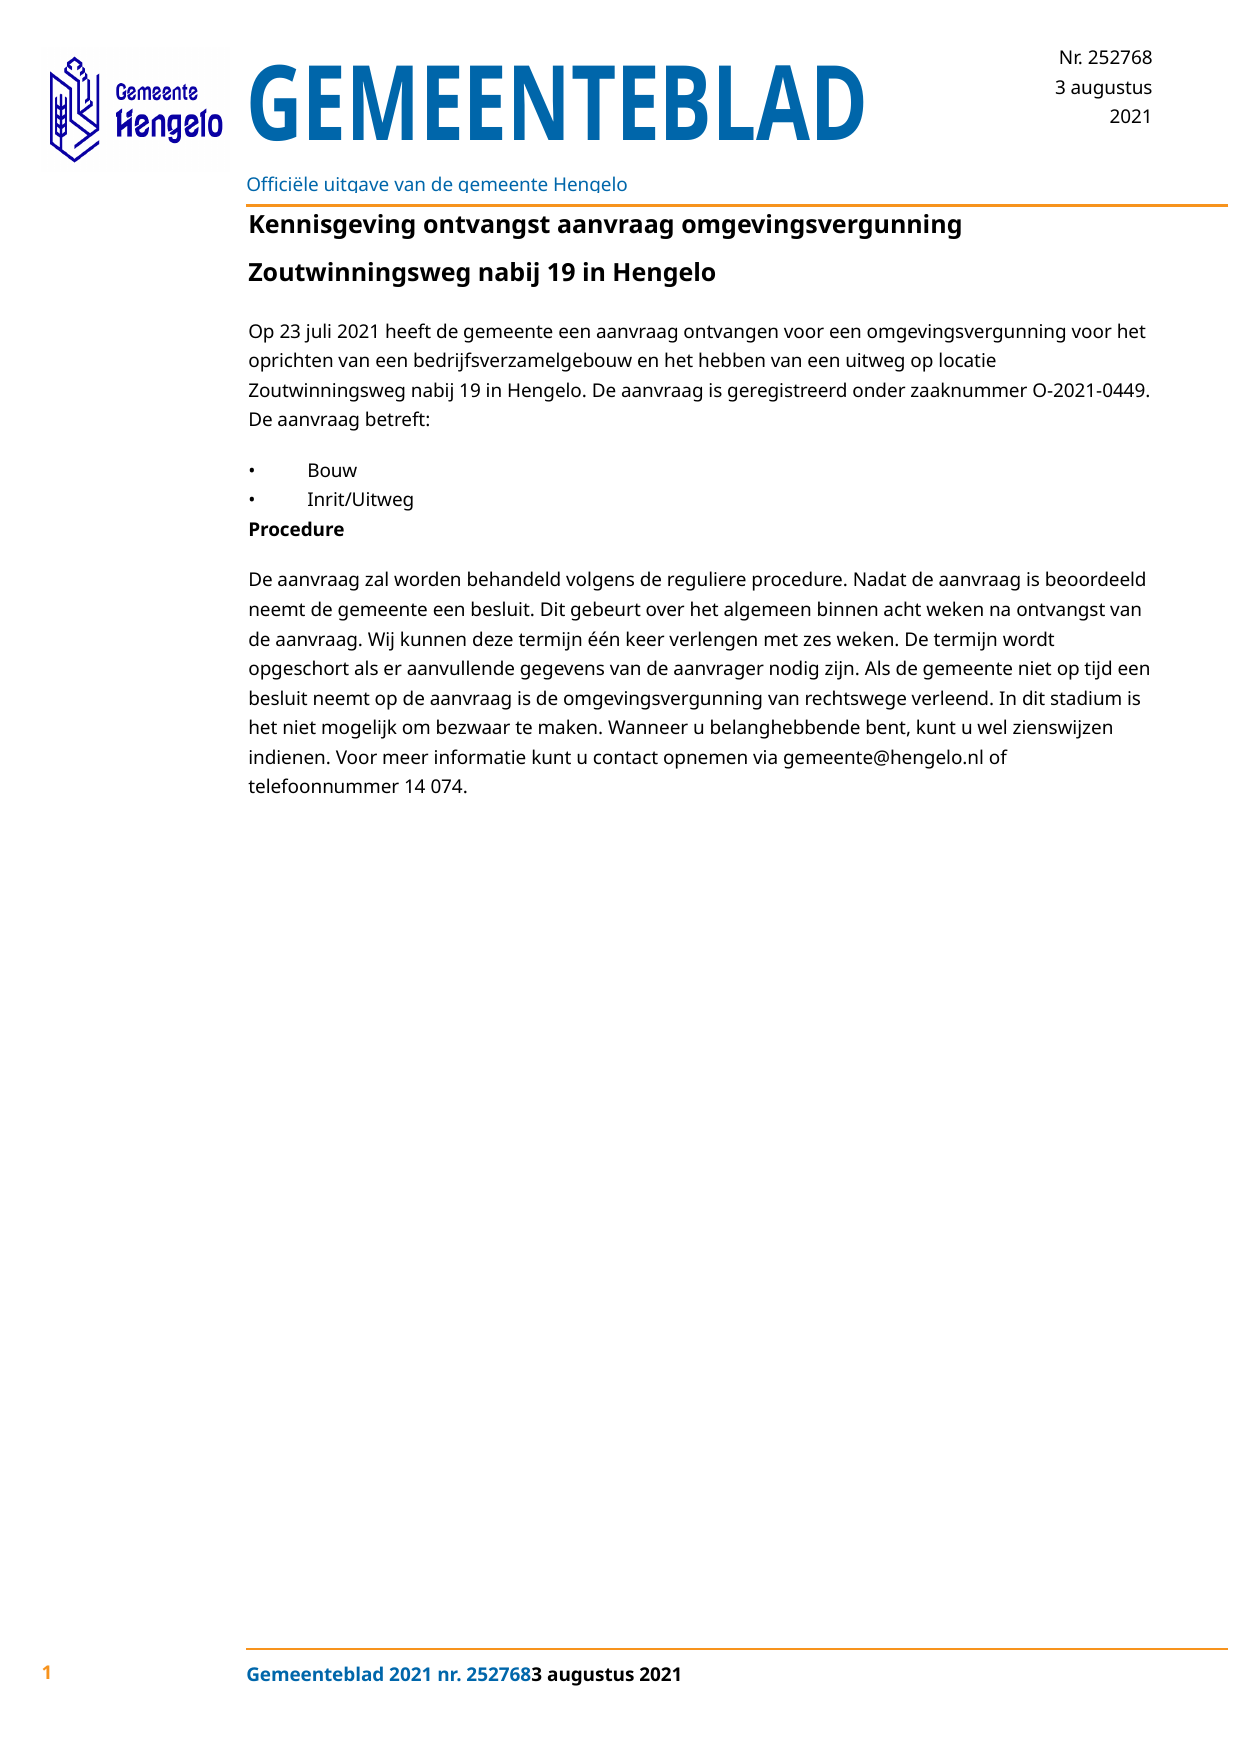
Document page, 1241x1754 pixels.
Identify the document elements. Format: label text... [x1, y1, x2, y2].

text Kennisgeving ontvangst aanvraag omgevingsvergunning Zoutwinningsweg nabij 19 in Hengelo [248, 207, 1152, 288]
list Bouw [248, 457, 1152, 483]
list Inrit/Uitweg [248, 487, 1152, 512]
text De aanvraag zal worden behandeld volgens de reguliere procedure. Nadat de aanvraag is beoordeeld neemt de gemeente een besluit. Dit gebeurt over het algemeen binnen acht weken na ontvangst van de aanvraag. Wij kunnen deze termijn één keer verlengen met zes weken. De termijn wordt opgeschort als er aanvullende gegevens van de aanvrager nodig zijn. Als de gemeente niet op tijd een besluit neemt op de aanvraag is de omgevingsvergunning van rechtswege verleend. In dit stadium is het niet mogelijk om bezwaar te maken. Wanneer u belanghebbende bent, kunt u wel zienswijzen indienen. Voor meer informatie kunt u contact opnemen via gemeente@hengelo.nl of telefoonnummer 14 074. [248, 567, 1152, 799]
text Procedure [248, 516, 1152, 542]
picture [41, 47, 231, 172]
text Op 23 juli 2021 heeft de gemeente een aanvraag ontvangen voor een omgevingsvergunning voor het oprichten van een bedrijfsverzamelgebouw en het hebben van een uitweg op locatie Zoutwinningsweg nabij 19 in Hengelo. De aanvraag is geregistreerd onder zaaknummer O-2021-0449. De aanvraag betreft: [248, 318, 1152, 432]
